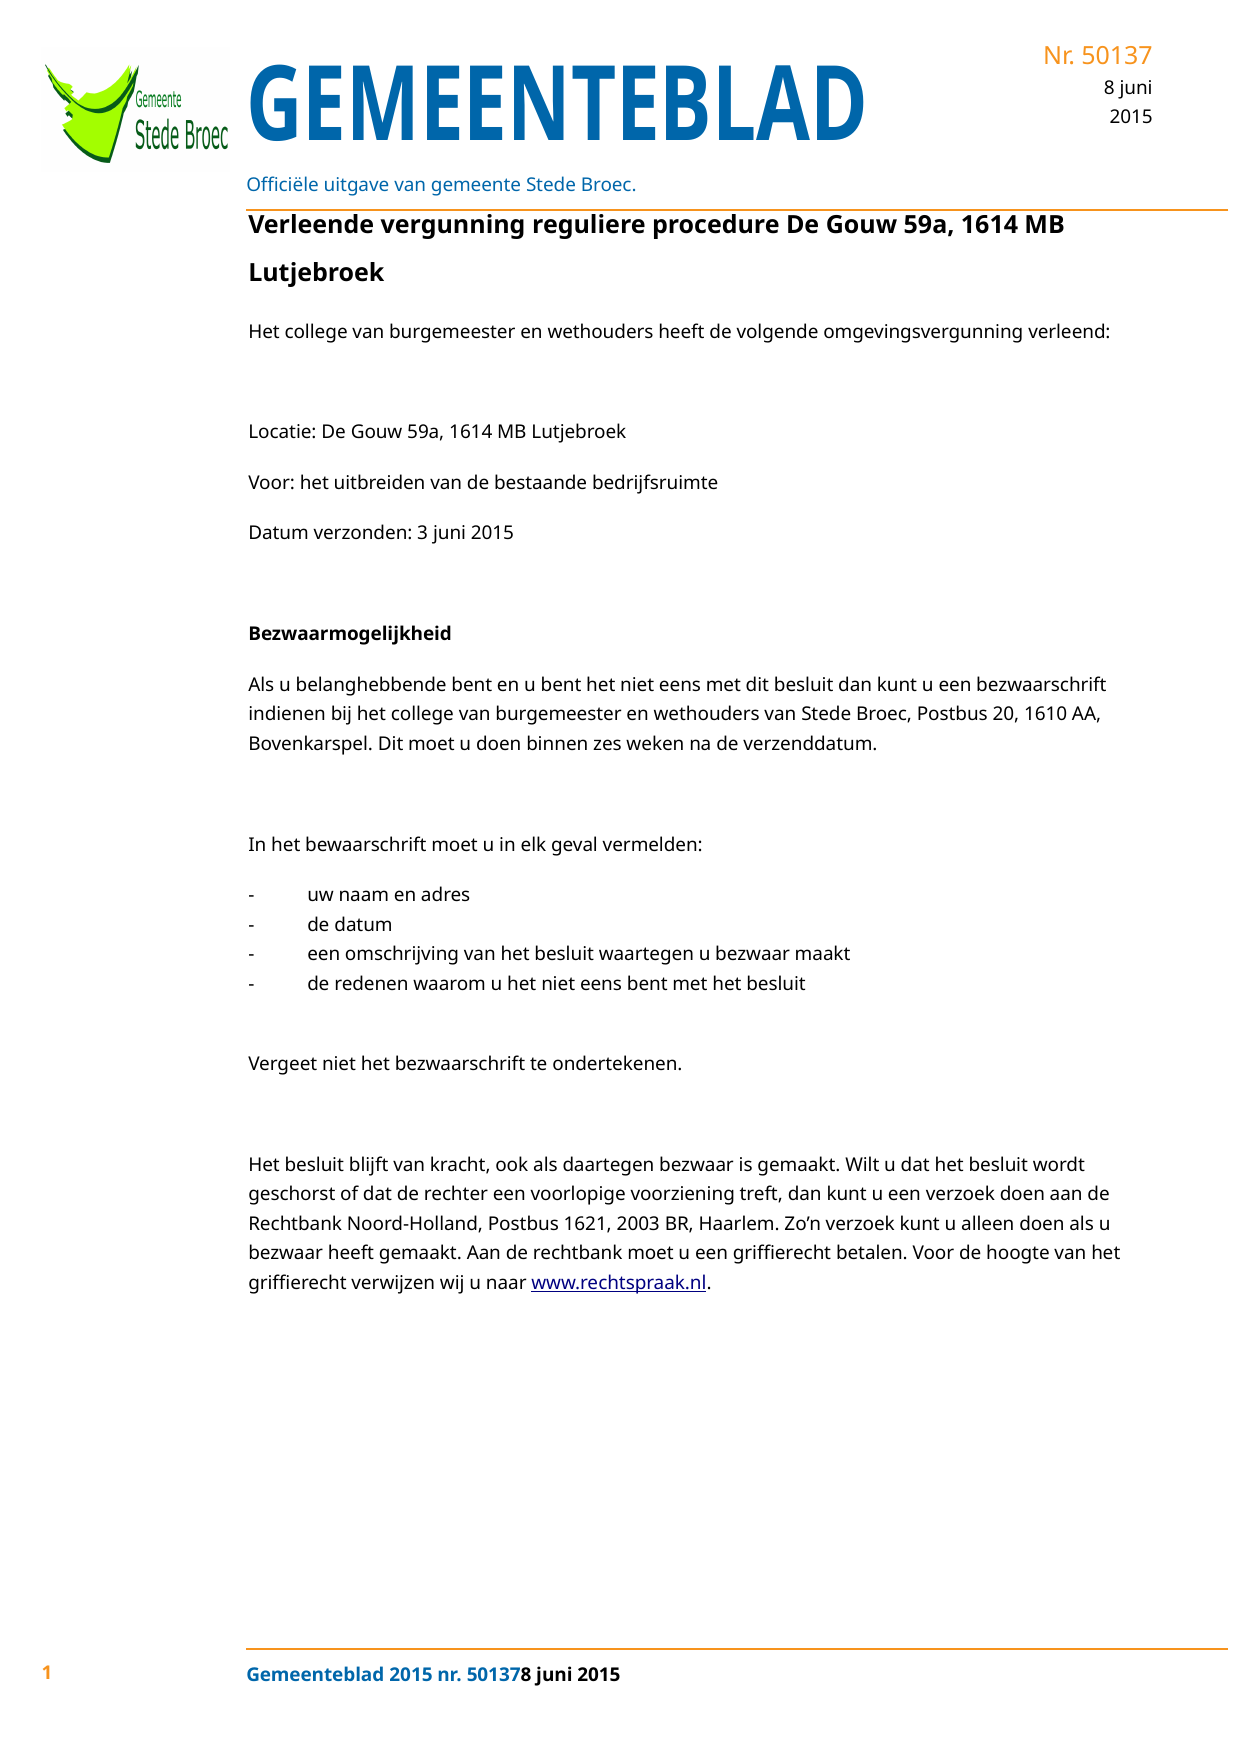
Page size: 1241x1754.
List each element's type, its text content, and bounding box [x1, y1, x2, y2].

text Het college van burgemeester en wethouders heeft de volgende omgevingsvergunning verleend: [248, 318, 1152, 344]
text Verleende vergunning reguliere procedure De Gouw 59a, 1614 MB Lutjebroek [248, 211, 1152, 288]
text Bezwaarmogelijkheid [248, 620, 1152, 646]
text In het bewaarschrift moet u in elk geval vermelden: [248, 831, 1152, 857]
text Voor: het uitbreiden van de bestaande bedrijfsruimte [248, 469, 1152, 495]
list uw naam en adres [248, 881, 1152, 907]
list de redenen waarom u het niet eens bent met het besluit [248, 970, 1152, 996]
text Locatie: De Gouw 59a, 1614 MB Lutjebroek [248, 419, 1152, 444]
text Vergeet niet het bezwaarschrift te ondertekenen. [248, 1050, 1152, 1076]
text Als u belanghebbende bent en u bent het niet eens met dit besluit dan kunt u een bezwaarschrift indienen bij het college van burgemeester en wethouders van Stede Broec, Postbus 20, 1610 AA, Bovenkarspel. Dit moet u doen binnen zes weken na de verzenddatum. [248, 671, 1152, 756]
text Het besluit blijft van kracht, ook als daartegen bezwaar is gemaakt. Wilt u dat het besluit wordt geschorst of dat de rechter een voorlopige voorziening treft, dan kunt u een verzoek doen aan de Rechtbank Noord-Holland, Postbus 1621, 2003 BR, Haarlem. Zo’n verzoek kunt u alleen doen als u bezwaar heeft gemaakt. Aan de rechtbank moet u een griffierecht betalen. Voor de hoogte van het griffierecht verwijzen wij u naar www.rechtspraak.nl. [248, 1151, 1152, 1295]
list een omschrijving van het besluit waartegen u bezwaar maakt [248, 940, 1152, 966]
list de datum [248, 911, 1152, 937]
picture [41, 47, 231, 172]
text Datum verzonden: 3 juni 2015 [248, 519, 1152, 545]
